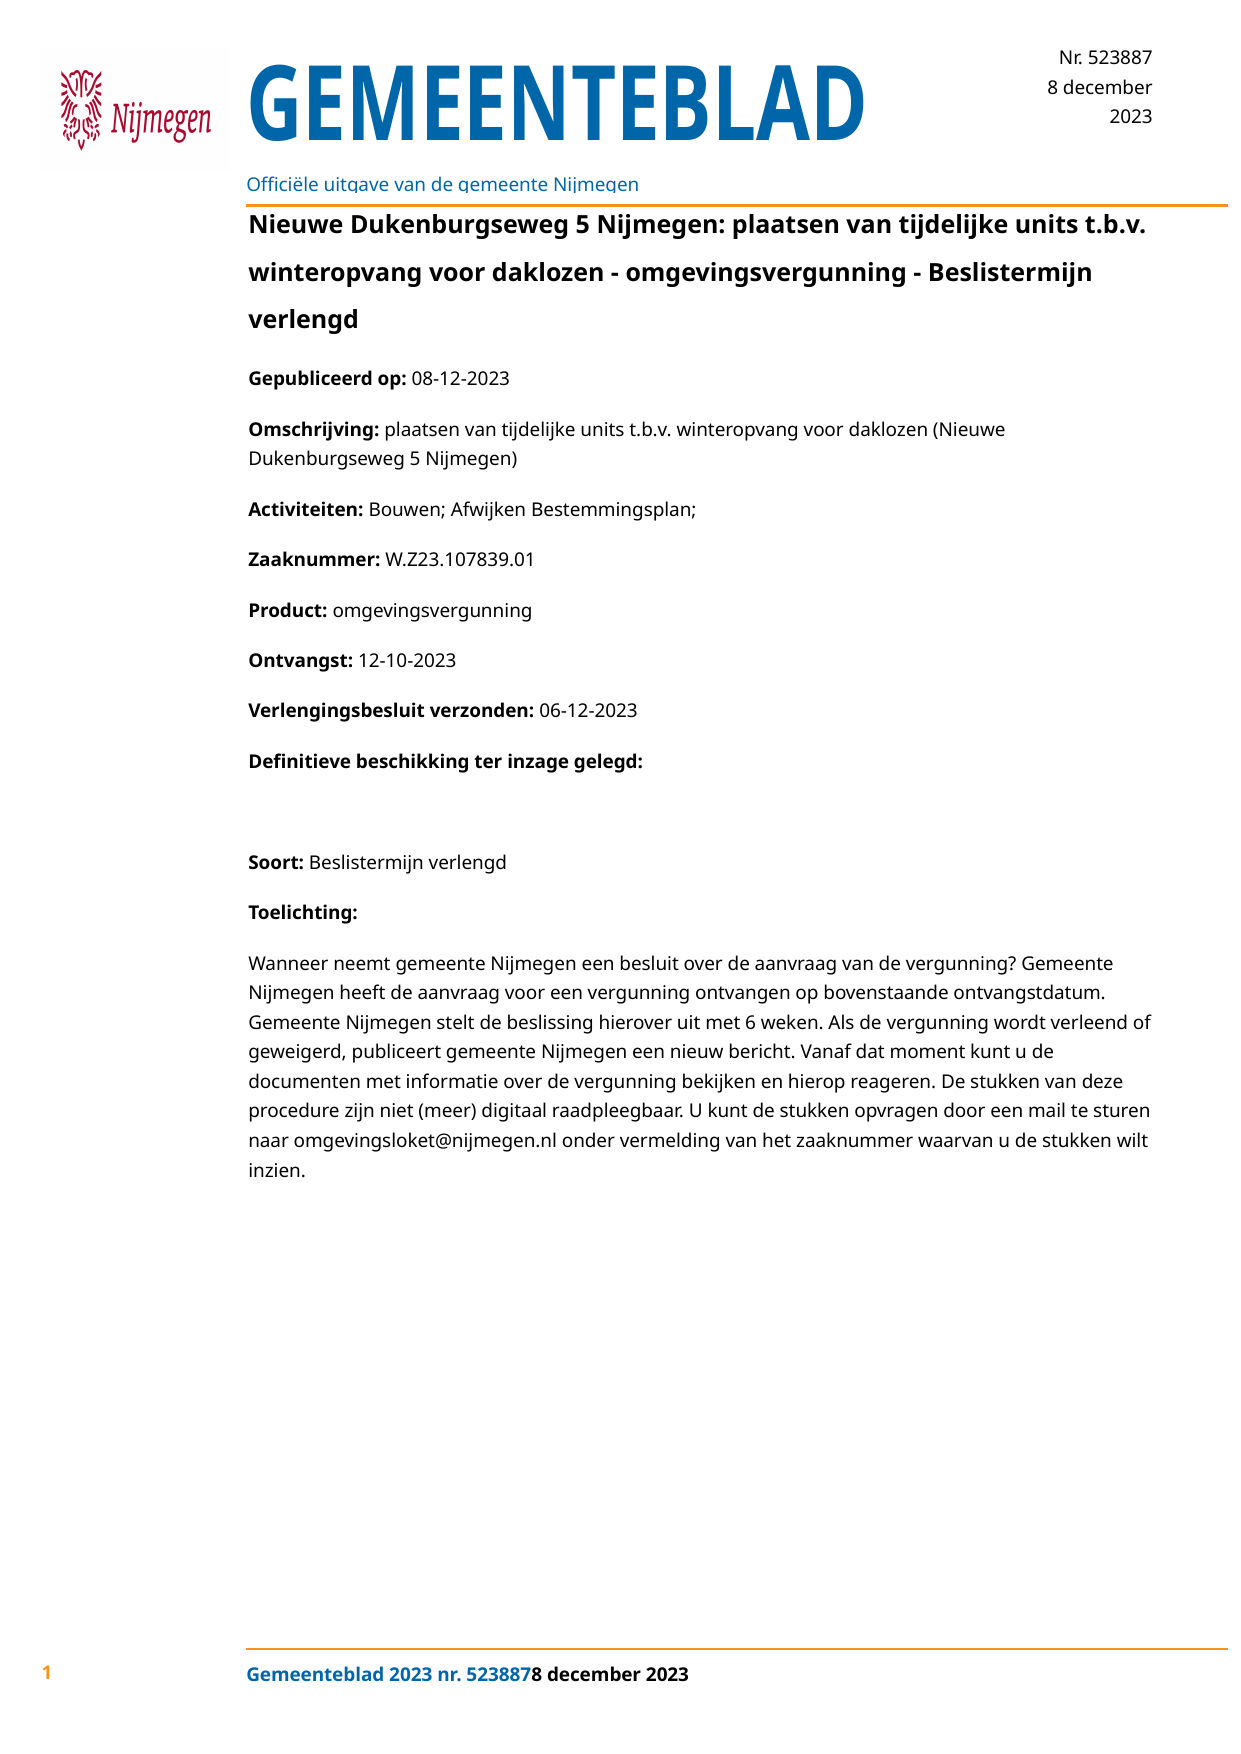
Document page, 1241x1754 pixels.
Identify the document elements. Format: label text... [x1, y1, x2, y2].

text Wanneer neemt gemeente Nijmegen een besluit over de aanvraag van de vergunning? Gemeente Nijmegen heeft de aanvraag voor een vergunning ontvangen op bovenstaande ontvangstdatum. Gemeente Nijmegen stelt de beslissing hierover uit met 6 weken. Als de vergunning wordt verleend of geweigerd, publiceert gemeente Nijmegen een nieuw bericht. Vanaf dat moment kunt u de documenten met informatie over de vergunning bekijken en hierop reageren. De stukken van deze procedure zijn niet (meer) digitaal raadpleegbaar. U kunt de stukken opvragen door een mail te sturen naar omgevingsloket@nijmegen.nl onder vermelding van het zaaknummer waarvan u de stukken wilt inzien. [248, 950, 1152, 1182]
text Toelichting: [248, 899, 1152, 925]
text Gepubliceerd op: 08-12-2023 [248, 366, 1152, 391]
picture [41, 47, 231, 172]
text Ontvangst: 12-10-2023 [248, 647, 1152, 673]
text Soort: Beslistermijn verlengd [248, 849, 1152, 874]
text Definitieve beschikking ter inzage gelegd: [248, 748, 1152, 774]
text Verlengingsbesluit verzonden: 06-12-2023 [248, 698, 1152, 723]
text Zaaknummer: W.Z23.107839.01 [248, 546, 1152, 572]
text Activiteiten: Bouwen; Afwijken Bestemmingsplan; [248, 496, 1152, 522]
text Omschrijving: plaatsen van tijdelijke units t.b.v. winteropvang voor daklozen (Nieuwe Dukenburgseweg 5 Nijmegen) [248, 416, 1152, 471]
text Nieuwe Dukenburgseweg 5 Nijmegen: plaatsen van tijdelijke units t.b.v. winteropvang voor daklozen - omgevingsvergunning - Beslistermijn verlengd [248, 207, 1152, 336]
text Product: omgevingsvergunning [248, 597, 1152, 622]
